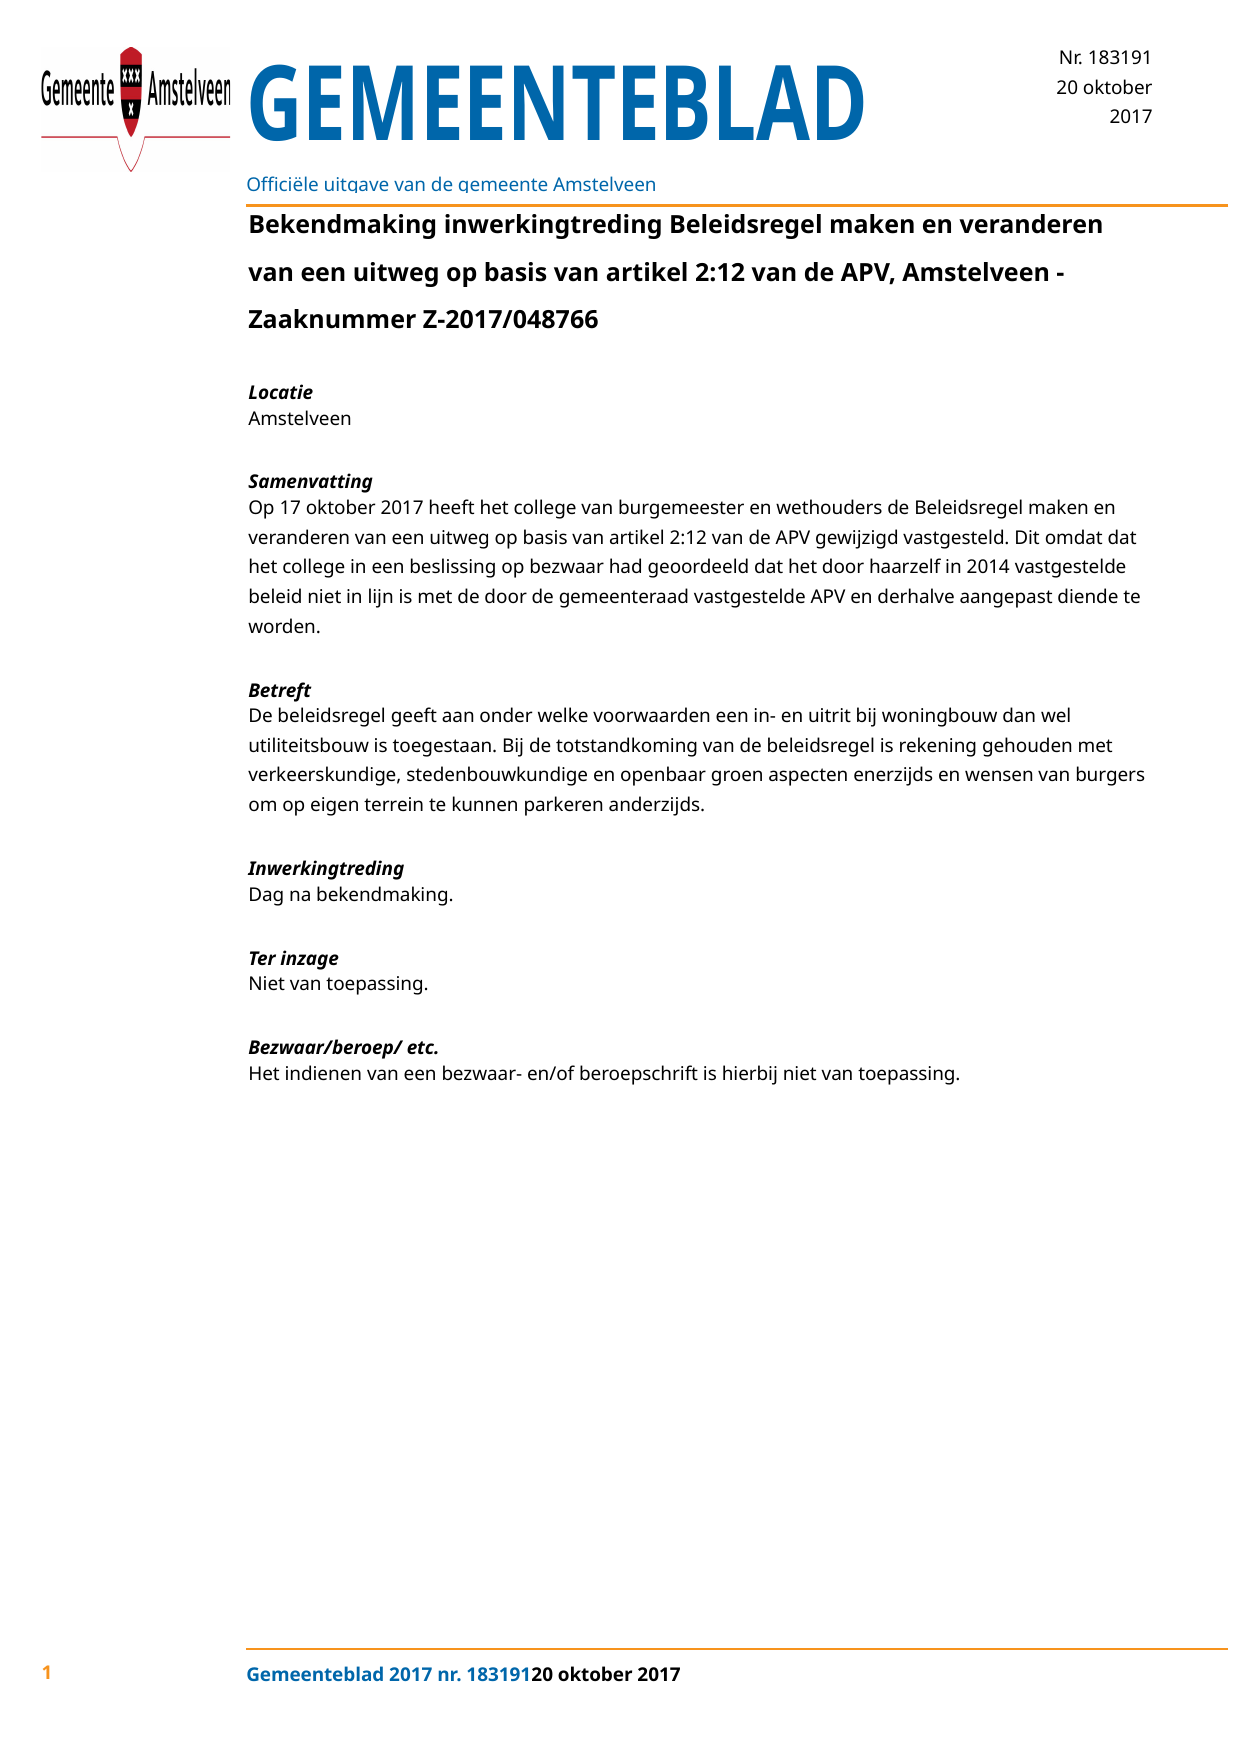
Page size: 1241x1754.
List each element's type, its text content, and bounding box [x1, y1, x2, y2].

text Betreft [248, 677, 1152, 702]
text Dag na bekendmaking. [248, 881, 1152, 907]
text Amstelveen [248, 405, 1152, 431]
text De beleidsregel geeft aan onder welke voorwaarden een in- en uitrit bij woningbouw dan wel utiliteitsbouw is toegestaan. Bij de totstandkoming van de beleidsregel is rekening gehouden met verkeerskundige, stedenbouwkundige en openbaar groen aspecten enerzijds en wensen van burgers om op eigen terrein te kunnen parkeren anderzijds. [248, 702, 1152, 817]
text Niet van toepassing. [248, 971, 1152, 996]
text Locatie [248, 379, 1152, 405]
text Ter inzage [248, 945, 1152, 971]
text Op 17 oktober 2017 heeft het college van burgemeester en wethouders de Beleidsregel maken en veranderen van een uitweg op basis van artikel 2:12 van de APV gewijzigd vastgesteld. Dit omdat dat het college in een beslissing op bezwaar had geoordeeld dat het door haarzelf in 2014 vastgestelde beleid niet in lijn is met de door de gemeenteraad vastgestelde APV en derhalve aangepast diende te worden. [248, 494, 1152, 638]
text Bezwaar/beroep/ etc. [248, 1034, 1152, 1060]
picture [41, 47, 231, 172]
text Inwerkingtreding [248, 855, 1152, 881]
text Bekendmaking inwerkingtreding Beleidsregel maken en veranderen van een uitweg op basis van artikel 2:12 van de APV, Amstelveen - Zaaknummer Z-2017/048766 [248, 207, 1152, 336]
text Het indienen van een bezwaar- en/of beroepschrift is hierbij niet van toepassing. [248, 1060, 1152, 1086]
text Samenvatting [248, 469, 1152, 494]
